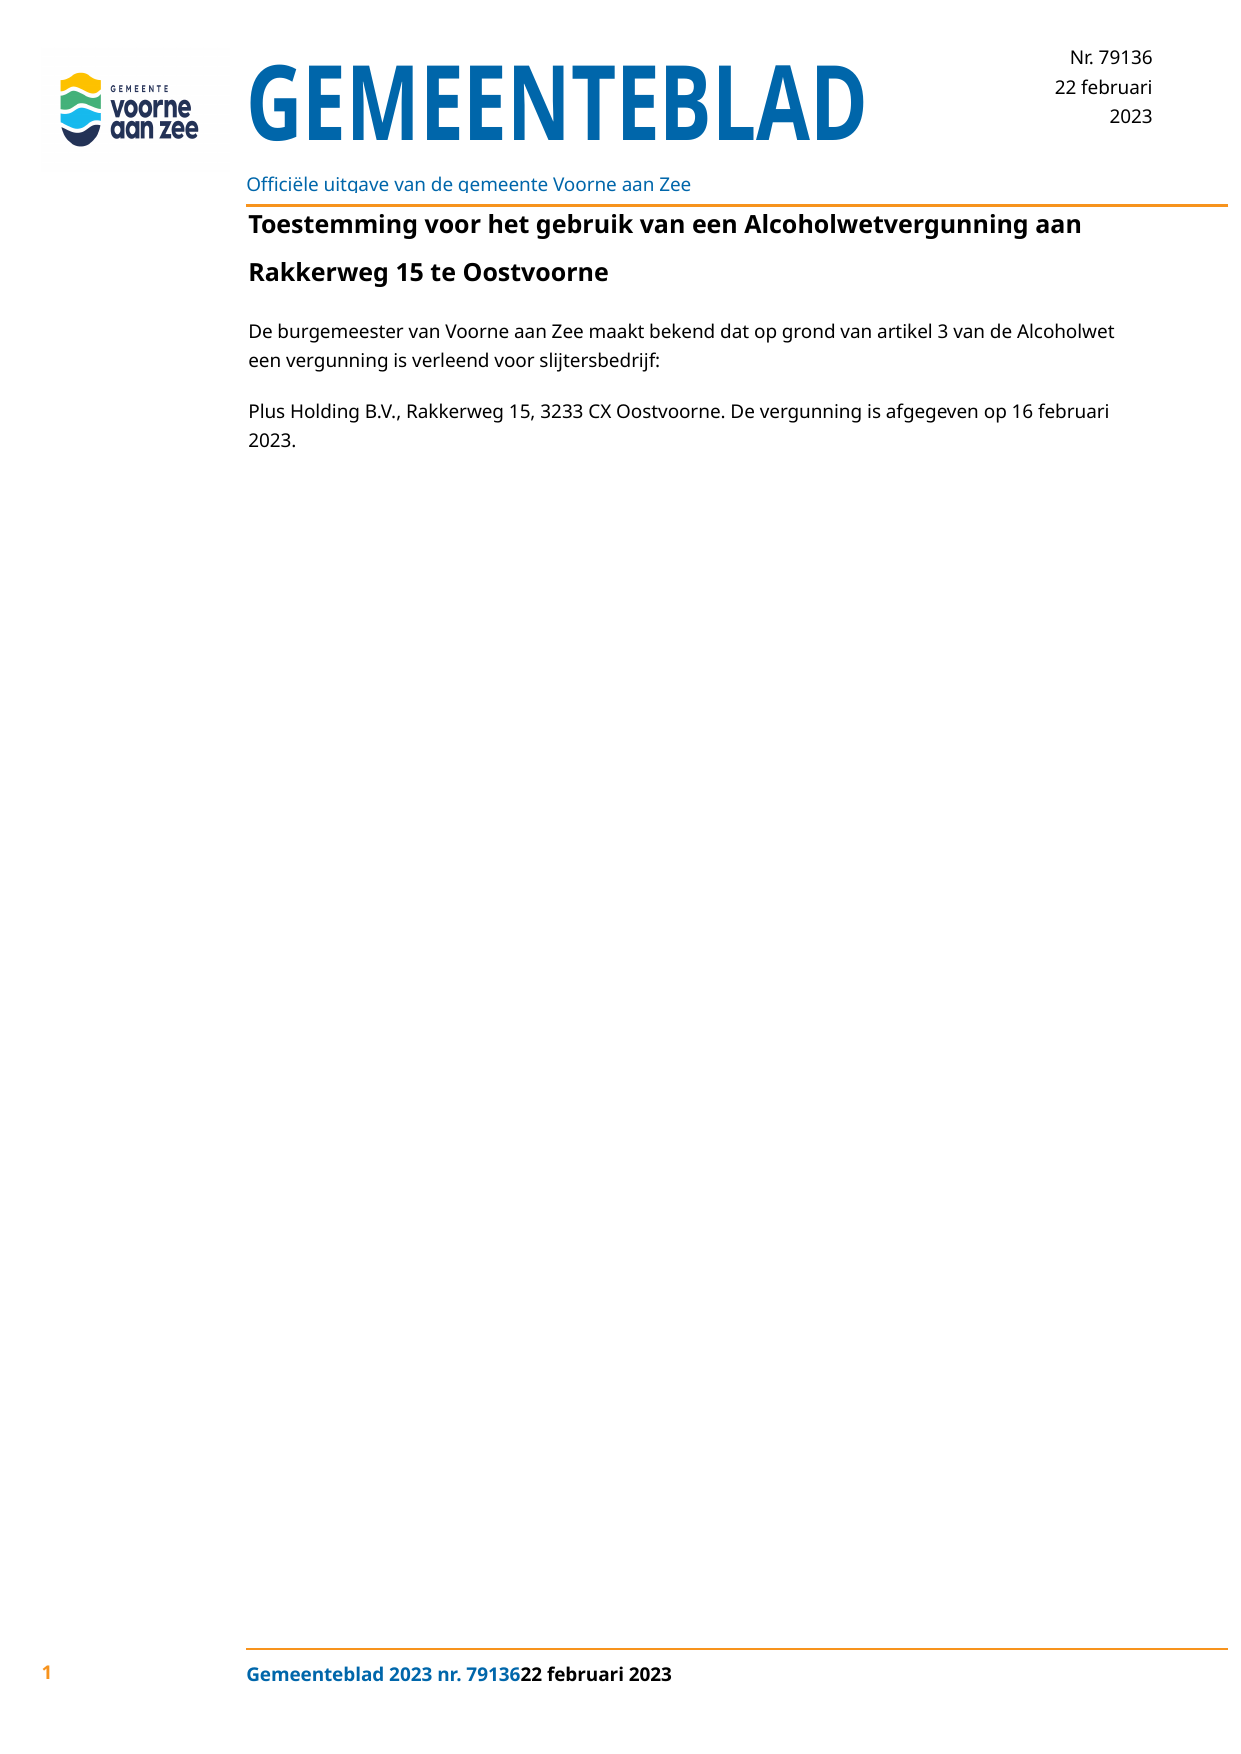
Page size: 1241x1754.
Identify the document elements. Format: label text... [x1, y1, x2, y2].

picture [41, 47, 231, 172]
text De burgemeester van Voorne aan Zee maakt bekend dat op grond van artikel 3 van de Alcoholwet een vergunning is verleend voor slijtersbedrijf: [248, 318, 1152, 373]
text Toestemming voor het gebruik van een Alcoholwetvergunning aan Rakkerweg 15 te Oostvoorne [248, 207, 1152, 288]
text Plus Holding B.V., Rakkerweg 15, 3233 CX Oostvoorne. De vergunning is afgegeven op 16 februari 2023. [248, 398, 1152, 453]
